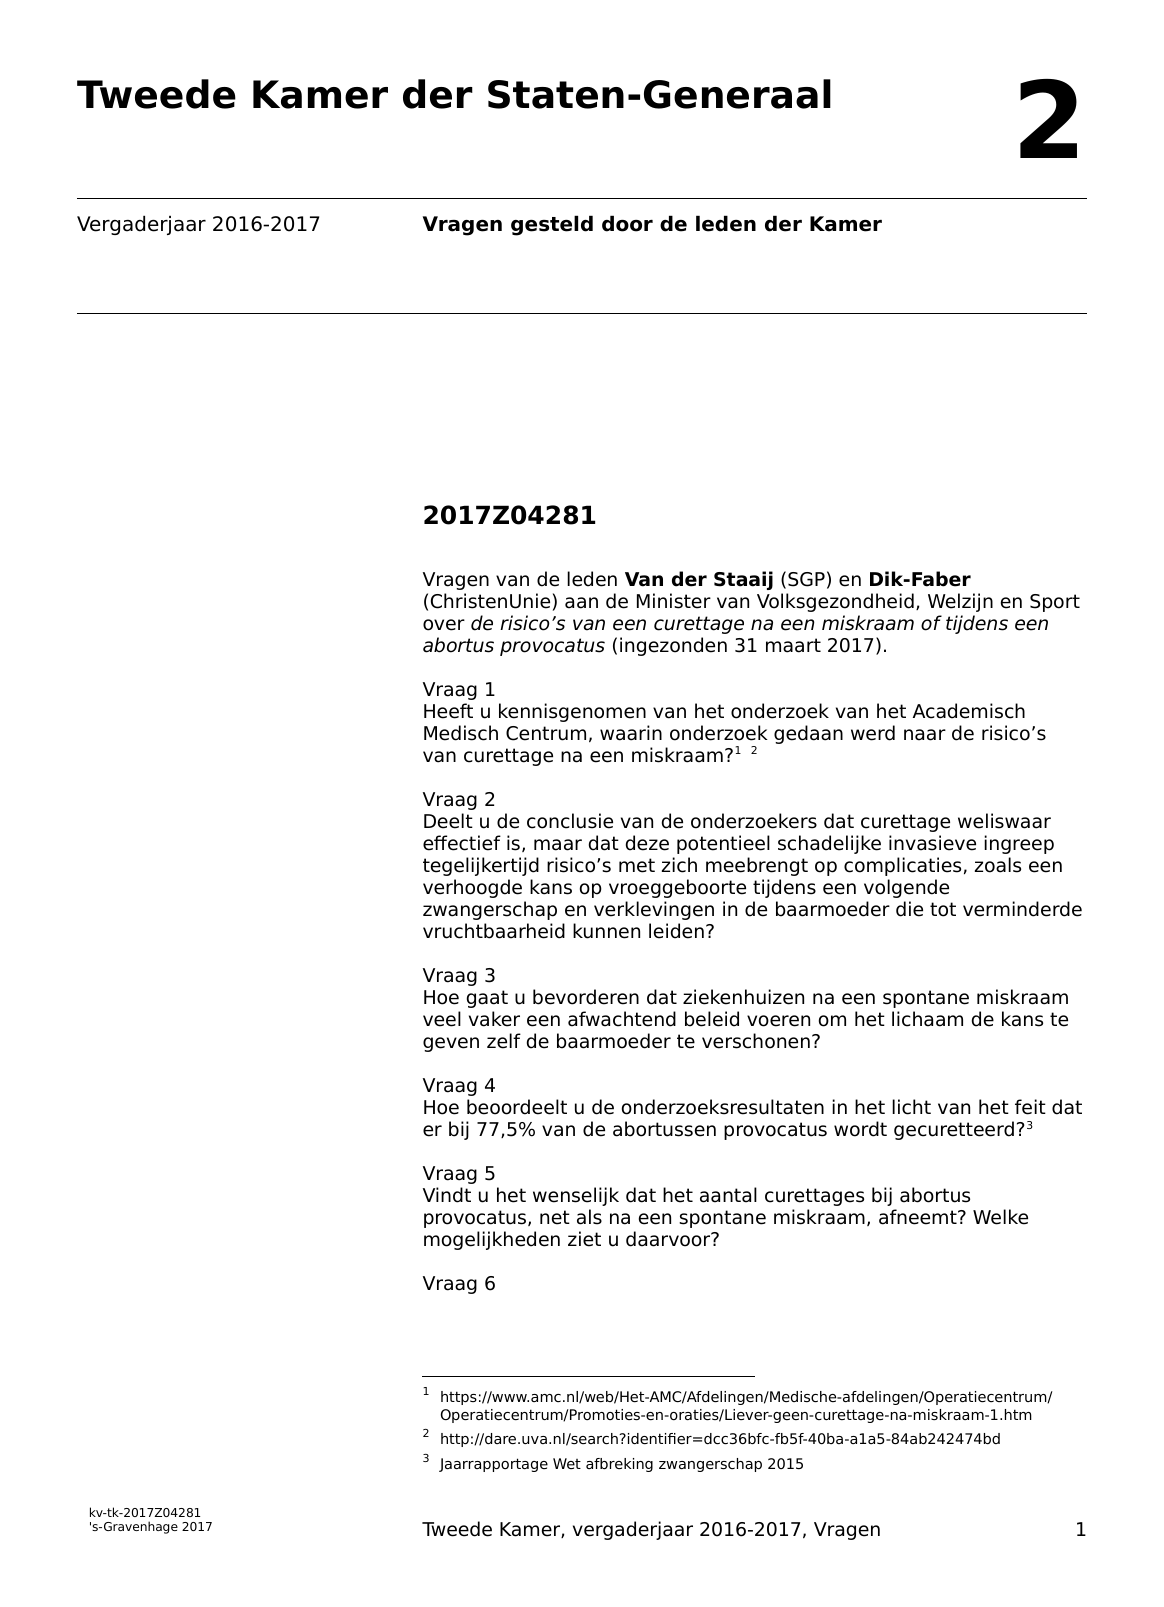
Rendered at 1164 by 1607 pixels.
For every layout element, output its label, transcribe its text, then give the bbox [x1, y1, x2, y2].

table_cell Vergaderjaar 2016-2017 [77, 199, 422, 313]
text Vraag 3 [422, 965, 1087, 987]
text kv-tk-2017Z04281 [88, 1506, 323, 1520]
text Vraag 1 [422, 679, 1087, 701]
text 2017Z04281 [422, 501, 1087, 531]
text 's-Gravenhage 2017 [88, 1520, 323, 1534]
text Vraag 2 [422, 789, 1087, 811]
text Deelt u de conclusie van de onderzoekers dat curettage weliswaar effectief is, maar dat deze potentieel schadelijke invasieve ingreep tegelijkertijd risico’s met zich meebrengt op complicaties, zoals een verhoogde kans op vroeggeboorte tijdens een volgende zwangerschap en verklevingen in de baarmoeder die tot verminderde vruchtbaarheid kunnen leiden? [422, 811, 1087, 943]
table_header 2 [886, 59, 1087, 198]
text Jaarrapportage Wet afbreking zwangerschap 2015 [422, 1452, 1087, 1474]
table_header Tweede Kamer der Staten-Generaal [77, 59, 886, 198]
text Heeft u kennisgenomen van het onderzoek van het Academisch Medisch Centrum, waarin onderzoek gedaan werd naar de risico’s van curettage na een miskraam? [422, 701, 1087, 767]
text Hoe beoordeelt u de onderzoeksresultaten in het licht van het feit dat er bij 77,5% van de abortussen provocatus wordt gecuretteerd? [422, 1097, 1087, 1141]
text Vraag 5 [422, 1163, 1087, 1185]
text Vragen van de leden Van der Staaij (SGP) en Dik-Faber (ChristenUnie) aan de Minister van Volksgezondheid, Welzijn en Sport over de risico’s van een curettage na een miskraam of tijdens een abortus provocatus (ingezonden 31 maart 2017). [422, 569, 1087, 657]
text Vraag 4 [422, 1075, 1087, 1097]
table_cell Vragen gesteld door de leden der Kamer [422, 199, 1087, 313]
text http://dare.uva.nl/search?identifier=dcc36bfc-fb5f-40ba-a1a5-84ab242474bd [422, 1427, 1087, 1449]
text Vraag 6 [422, 1273, 1087, 1295]
text https://www.amc.nl/web/Het-AMC/Afdelingen/Medische-afdelingen/Operatiecentrum/Operatiecentrum/Promoties-en-oraties/Liever-geen-curettage-na-miskraam-1.htm [422, 1385, 1087, 1424]
text Vindt u het wenselijk dat het aantal curettages bij abortus provocatus, net als na een spontane miskraam, afneemt? Welke mogelijkheden ziet u daarvoor? [422, 1185, 1087, 1251]
text Hoe gaat u bevorderen dat ziekenhuizen na een spontane miskraam veel vaker een afwachtend beleid voeren om het lichaam de kans te geven zelf de baarmoeder te verschonen? [422, 987, 1087, 1053]
